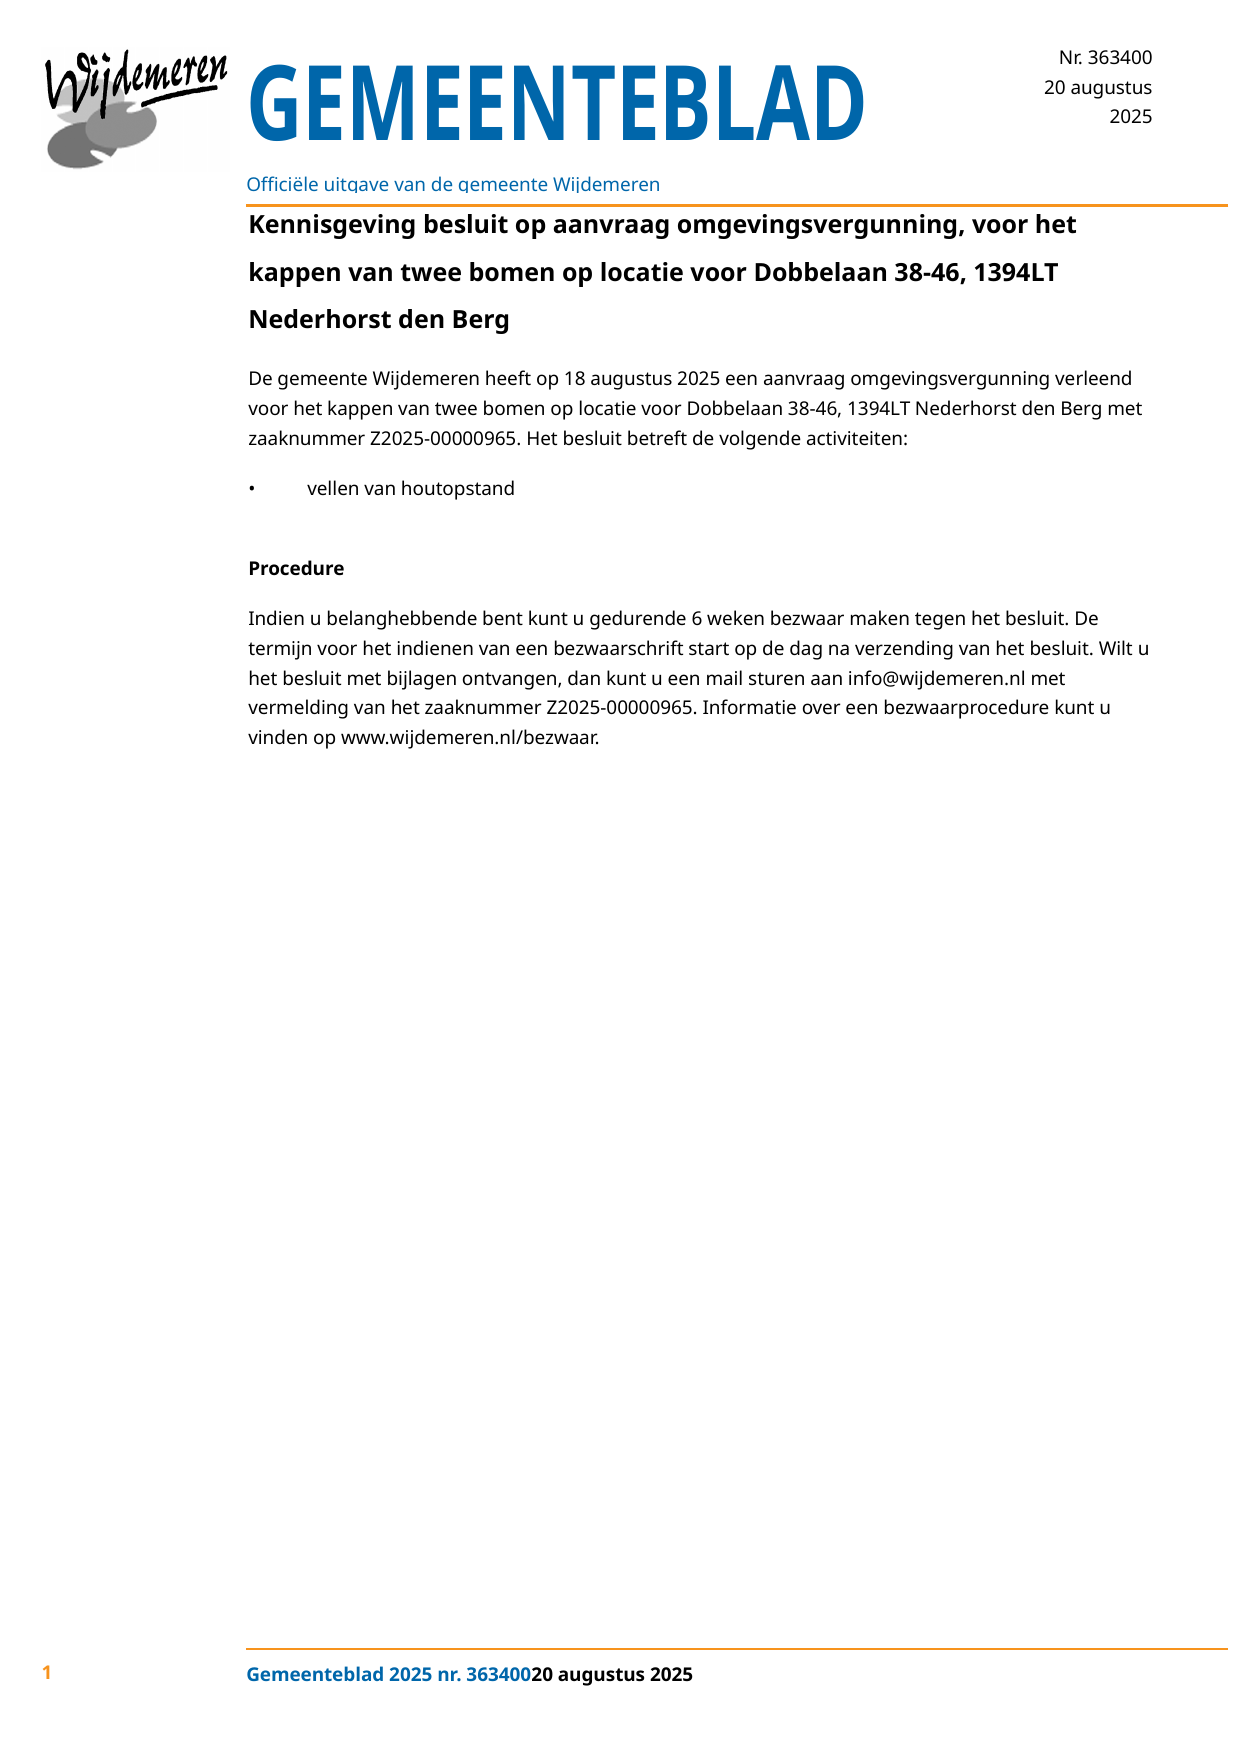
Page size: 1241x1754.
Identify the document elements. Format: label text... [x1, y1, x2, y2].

text De gemeente Wijdemeren heeft op 18 augustus 2025 een aanvraag omgevingsvergunning verleend voor het kappen van twee bomen op locatie voor Dobbelaan 38-46, 1394LT Nederhorst den Berg met zaaknummer Z2025-00000965. Het besluit betreft de volgende activiteiten: [248, 366, 1152, 450]
picture [41, 47, 231, 172]
list vellen van houtopstand [248, 475, 1152, 501]
text Kennisgeving besluit op aanvraag omgevingsvergunning, voor het kappen van twee bomen op locatie voor Dobbelaan 38-46, 1394LT Nederhorst den Berg [248, 207, 1152, 336]
text Procedure [248, 555, 1152, 581]
text Indien u belanghebbende bent kunt u gedurende 6 weken bezwaar maken tegen het besluit. De termijn voor het indienen van een bezwaarschrift start op de dag na verzending van het besluit. Wilt u het besluit met bijlagen ontvangen, dan kunt u een mail sturen aan info@wijdemeren.nl met vermelding van het zaaknummer Z2025-00000965. Informatie over een bezwaarprocedure kunt u vinden op www.wijdemeren.nl/bezwaar. [248, 606, 1152, 749]
